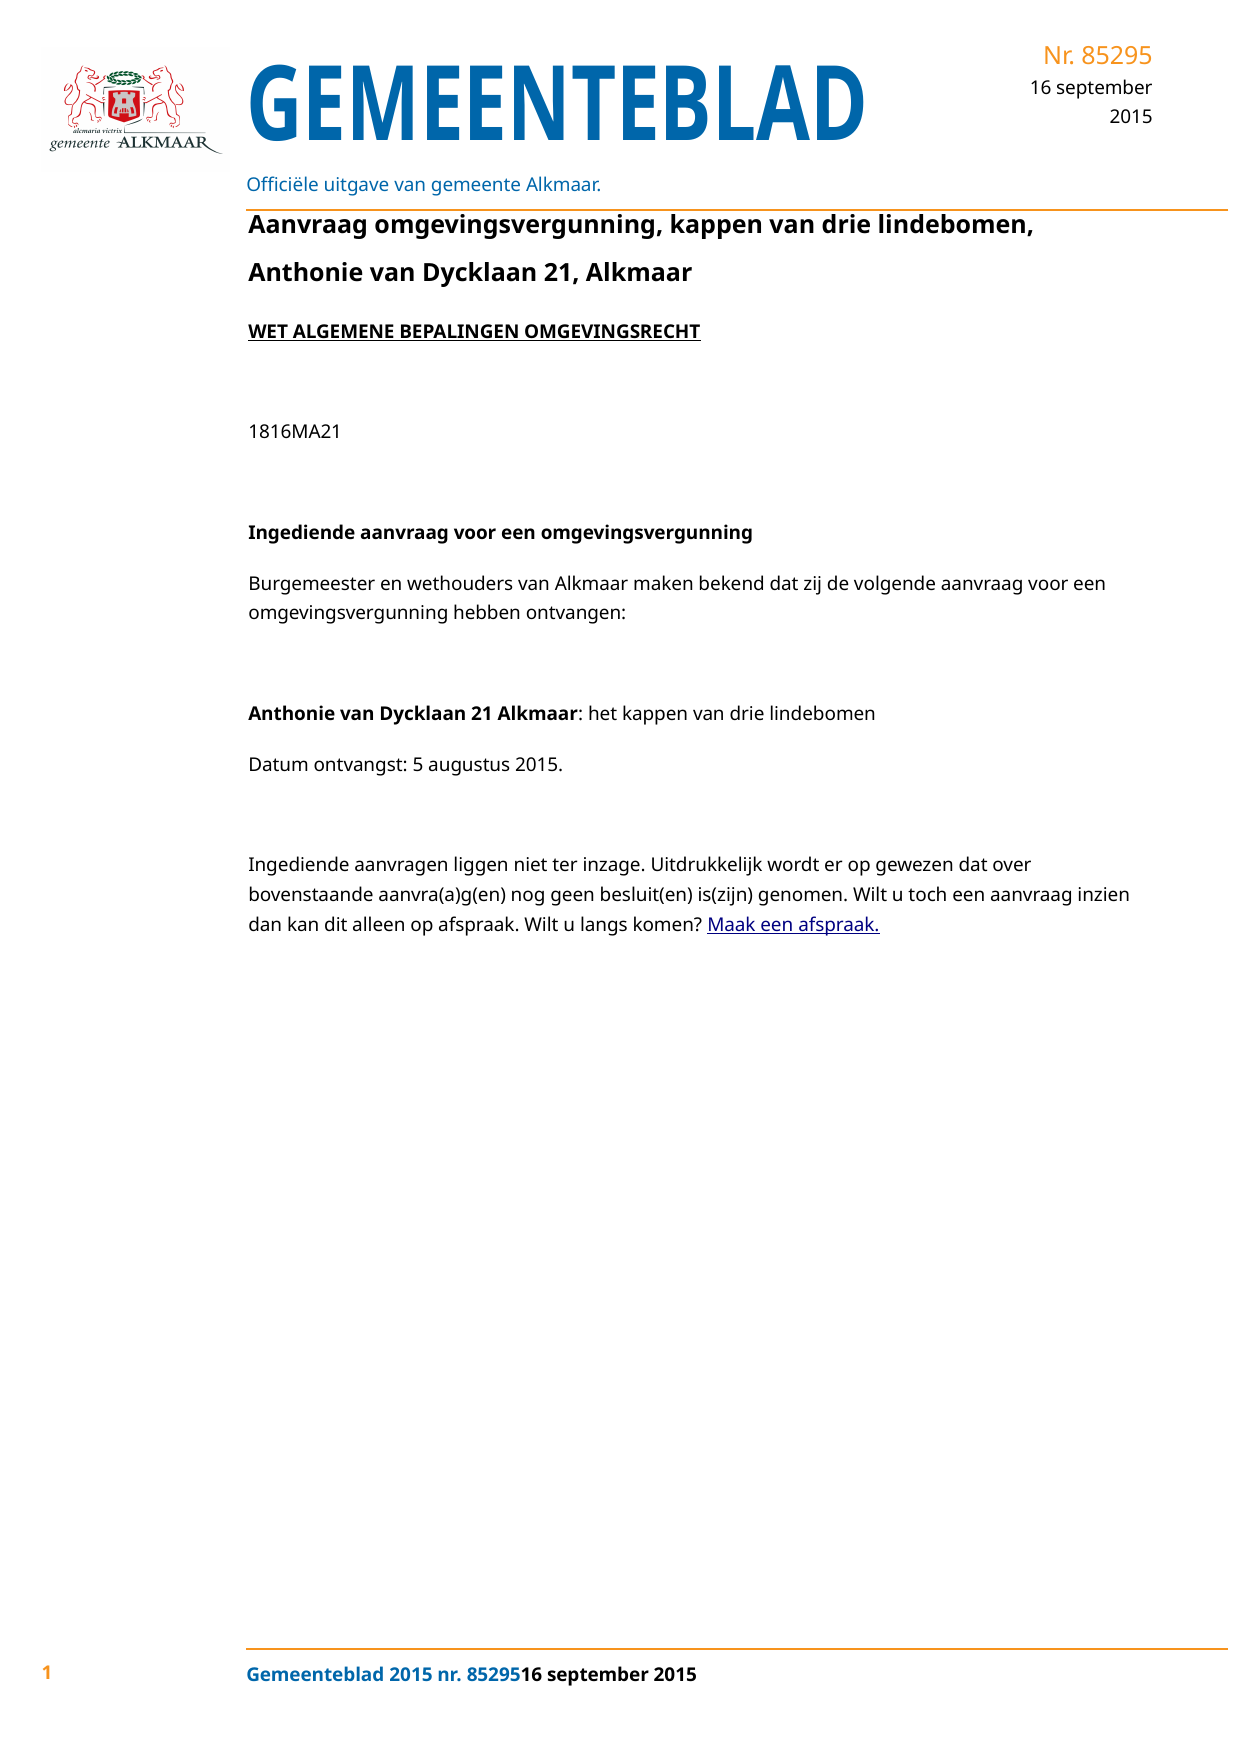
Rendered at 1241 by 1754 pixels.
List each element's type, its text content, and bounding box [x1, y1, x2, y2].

picture [41, 47, 231, 172]
text Anthonie van Dycklaan 21 Alkmaar: het kappen van drie lindebomen [248, 700, 1152, 726]
text Burgemeester en wethouders van Alkmaar maken bekend dat zij de volgende aanvraag voor een omgevingsvergunning hebben ontvangen: [248, 570, 1152, 625]
text Datum ontvangst: 5 augustus 2015. [248, 751, 1152, 777]
text Aanvraag omgevingsvergunning, kappen van drie lindebomen, Anthonie van Dycklaan 21, Alkmaar [248, 211, 1152, 288]
text WET ALGEMENE BEPALINGEN OMGEVINGSRECHT [248, 318, 1152, 344]
text 1816MA21 [248, 419, 1152, 444]
text Ingediende aanvraag voor een omgevingsvergunning [248, 519, 1152, 545]
text Ingediende aanvragen liggen niet ter inzage. Uitdrukkelijk wordt er op gewezen dat over bovenstaande aanvra(a)g(en) nog geen besluit(en) is(zijn) genomen. Wilt u toch een aanvraag inzien dan kan dit alleen op afspraak. Wilt u langs komen? Maak een afspraak. [248, 852, 1152, 937]
